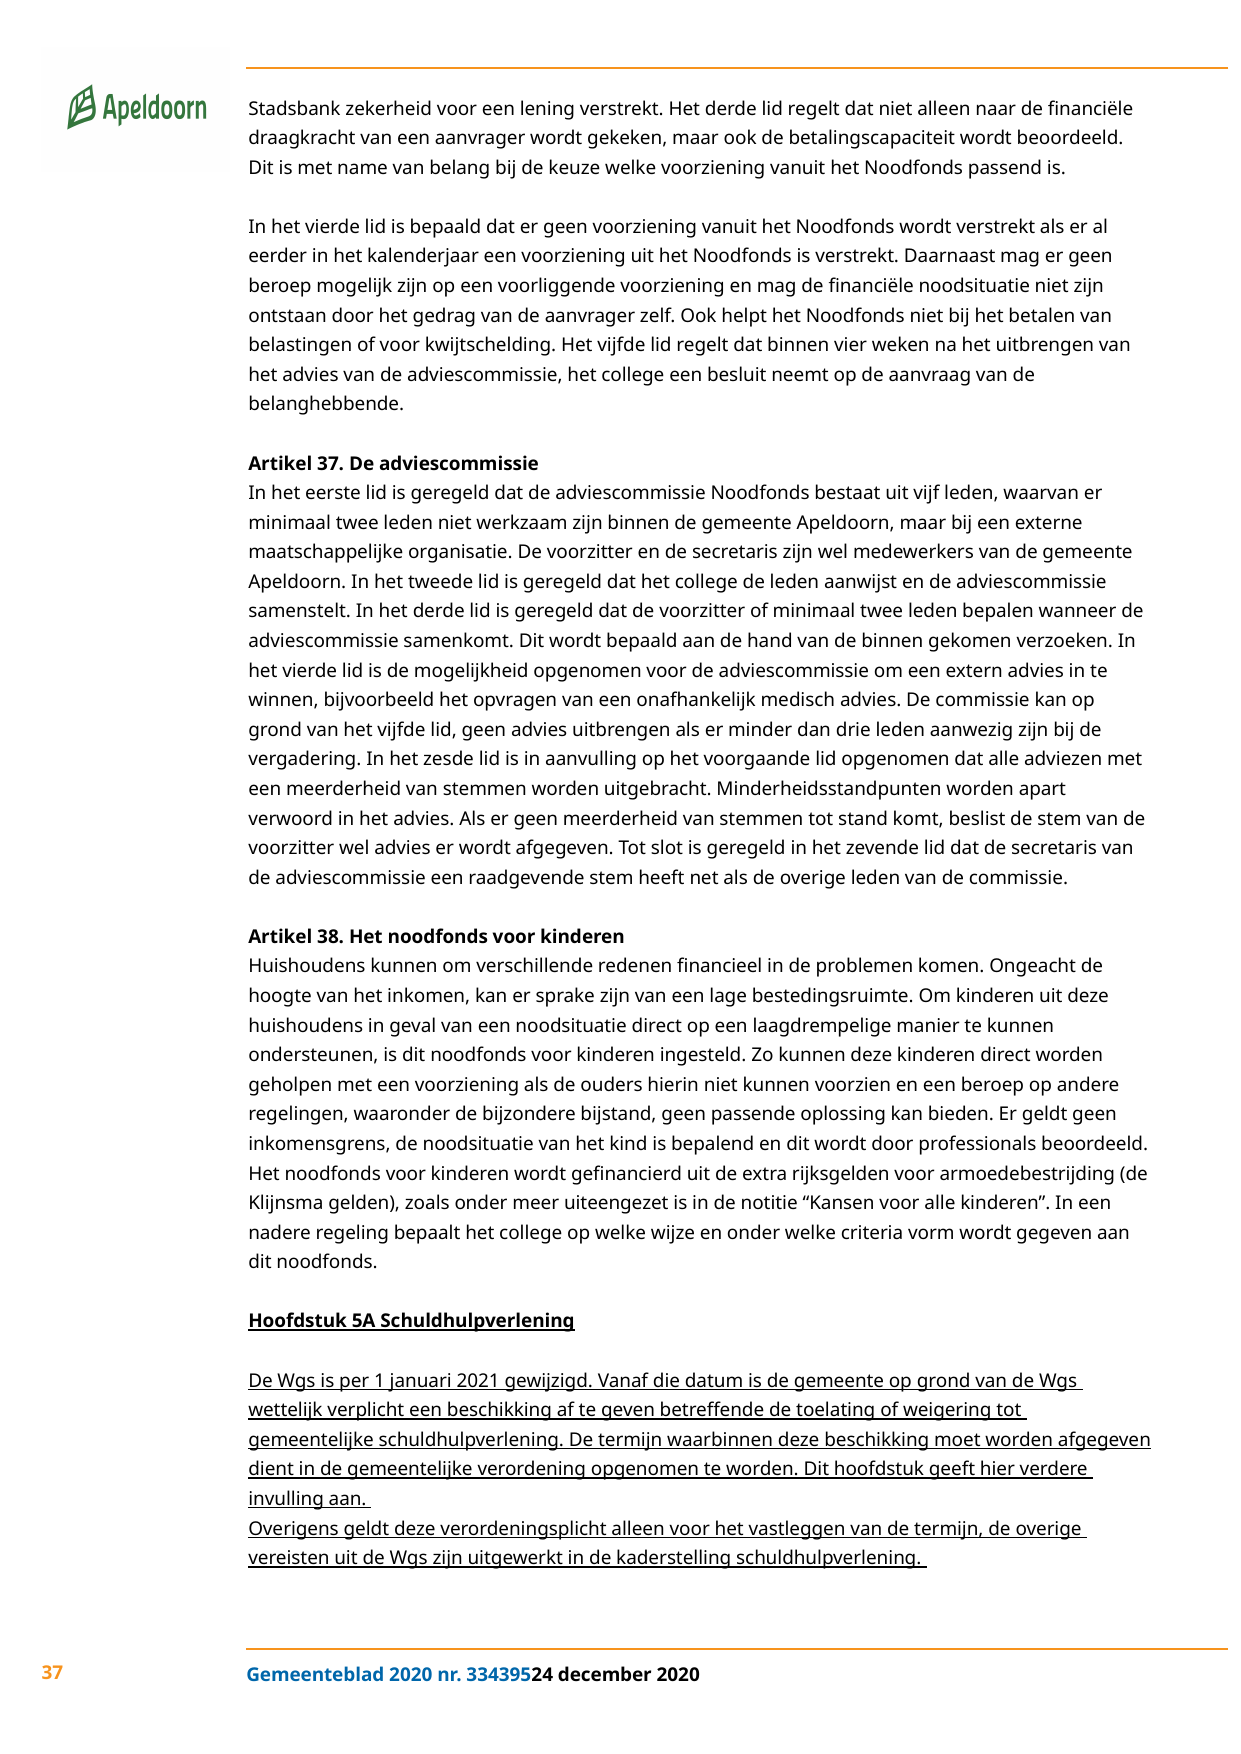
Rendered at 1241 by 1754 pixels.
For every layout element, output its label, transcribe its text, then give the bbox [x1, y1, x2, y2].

text Het noodfonds voor kinderen wordt gefinancierd uit de extra rijksgelden voor armoedebestrijding (de Klijnsma gelden), zoals onder meer uiteengezet is in de notitie “Kansen voor alle kinderen”. In een nadere regeling bepaalt het college op welke wijze en onder welke criteria vorm wordt gegeven aan dit noodfonds. [248, 1160, 1152, 1274]
text In het vierde lid is bepaald dat er geen voorziening vanuit het Noodfonds wordt verstrekt als er al eerder in het kalenderjaar een voorziening uit het Noodfonds is verstrekt. Daarnaast mag er geen beroep mogelijk zijn op een voorliggende voorziening en mag de financiële noodsituatie niet zijn ontstaan door het gedrag van de aanvrager zelf. Ook helpt het Noodfonds niet bij het betalen van belastingen of voor kwijtschelding. Het vijfde lid regelt dat binnen vier weken na het uitbrengen van het advies van de adviescommissie, het college een besluit neemt op de aanvraag van de belanghebbende. [248, 213, 1152, 416]
text Stadsbank zekerheid voor een lening verstrekt. Het derde lid regelt dat niet alleen naar de financiële draagkracht van een aanvrager wordt gekeken, maar ook de betalingscapaciteit wordt beoordeeld. Dit is met name van belang bij de keuze welke voorziening vanuit het Noodfonds passend is. [248, 95, 1152, 180]
text De Wgs is per 1 januari 2021 gewijzigd. Vanaf die datum is de gemeente op grond van de Wgs wettelijk verplicht een beschikking af te geven betreffende de toelating of weigering tot gemeentelijke schuldhulpverlening. De termijn waarbinnen deze beschikking moet worden afgegeven dient in de gemeentelijke verordening opgenomen te worden. Dit hoofdstuk geeft hier verdere invulling aan. [248, 1367, 1152, 1511]
text In het eerste lid is geregeld dat de adviescommissie Noodfonds bestaat uit vijf leden, waarvan er minimaal twee leden niet werkzaam zijn binnen de gemeente Apeldoorn, maar bij een externe maatschappelijke organisatie. De voorzitter en de secretaris zijn wel medewerkers van de gemeente Apeldoorn. In het tweede lid is geregeld dat het college de leden aanwijst en de adviescommissie samenstelt. In het derde lid is geregeld dat de voorzitter of minimaal twee leden bepalen wanneer de adviescommissie samenkomt. Dit wordt bepaald aan de hand van de binnen gekomen verzoeken. In het vierde lid is de mogelijkheid opgenomen voor de adviescommissie om een extern advies in te winnen, bijvoorbeeld het opvragen van een onafhankelijk medisch advies. De commissie kan op grond van het vijfde lid, geen advies uitbrengen als er minder dan drie leden aanwezig zijn bij de vergadering. In het zesde lid is in aanvulling op het voorgaande lid opgenomen dat alle adviezen met een meerderheid van stemmen worden uitgebracht. Minderheidsstandpunten worden apart verwoord in het advies. Als er geen meerderheid van stemmen tot stand komt, beslist de stem van de voorzitter wel advies er wordt afgegeven. Tot slot is geregeld in het zevende lid dat de secretaris van de adviescommissie een raadgevende stem heeft net als de overige leden van de commissie. [248, 479, 1152, 890]
text Hoofdstuk 5A Schuldhulpverlening [248, 1308, 1152, 1333]
picture [41, 47, 231, 172]
text Artikel 37. De adviescommissie [248, 450, 1152, 476]
text Artikel 38. Het noodfonds voor kinderen [248, 923, 1152, 949]
text Overigens geldt deze verordeningsplicht alleen voor het vastleggen van de termijn, de overige vereisten uit de Wgs zijn uitgewerkt in de kaderstelling schuldhulpverlening. [248, 1515, 1152, 1570]
text Huishoudens kunnen om verschillende redenen financieel in de problemen komen. Ongeacht de hoogte van het inkomen, kan er sprake zijn van een lage bestedingsruimte. Om kinderen uit deze huishoudens in geval van een noodsituatie direct op een laagdrempelige manier te kunnen ondersteunen, is dit noodfonds voor kinderen ingesteld. Zo kunnen deze kinderen direct worden geholpen met een voorziening als de ouders hierin niet kunnen voorzien en een beroep op andere regelingen, waaronder de bijzondere bijstand, geen passende oplossing kan bieden. Er geldt geen inkomensgrens, de noodsituatie van het kind is bepalend en dit wordt door professionals beoordeeld. [248, 953, 1152, 1156]
